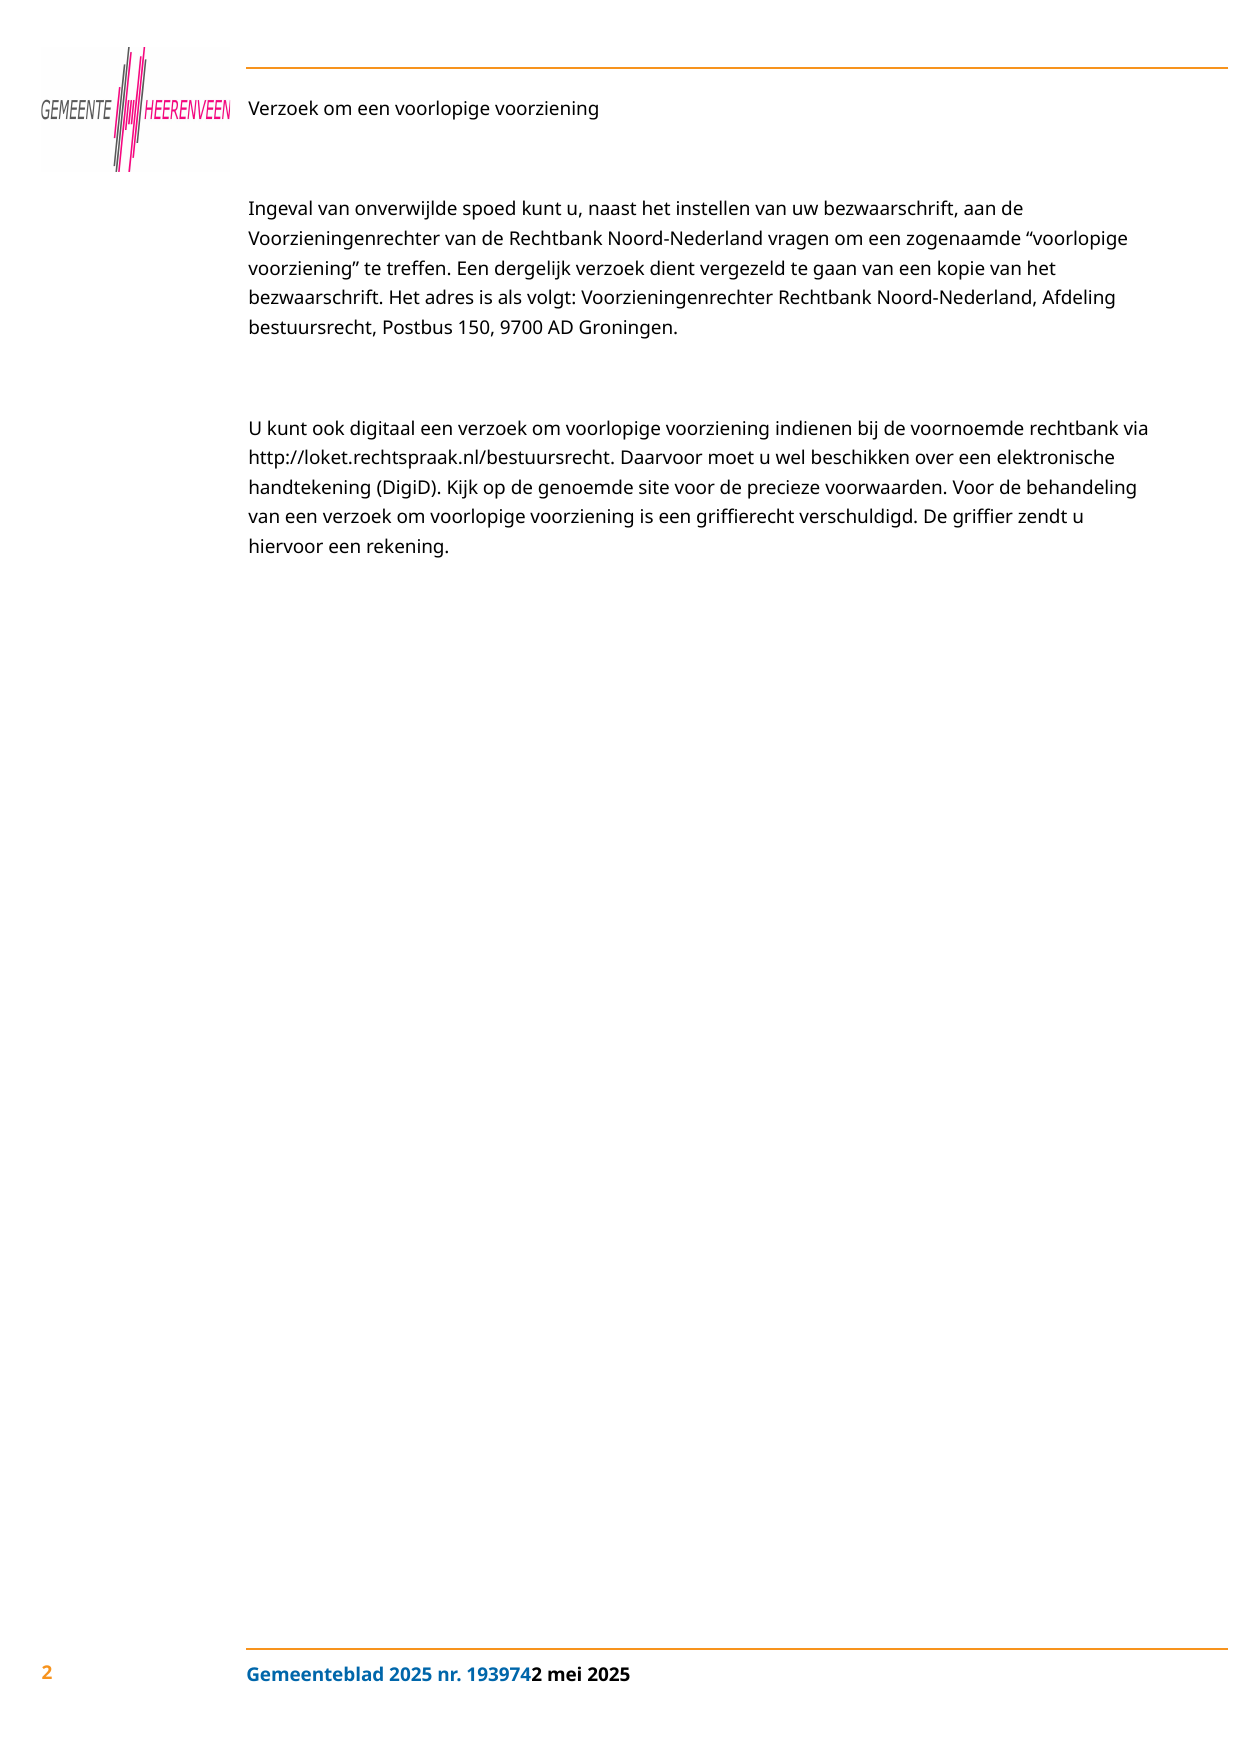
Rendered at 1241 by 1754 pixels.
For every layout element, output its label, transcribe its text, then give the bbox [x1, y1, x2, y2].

text Ingeval van onverwijlde spoed kunt u, naast het instellen van uw bezwaarschrift, aan de Voorzieningenrechter van de Rechtbank Noord-Nederland vragen om een zogenaamde “voorlopige voorziening” te treffen. Een dergelijk verzoek dient vergezeld te gaan van een kopie van het bezwaarschrift. Het adres is als volgt: Voorzieningenrechter Rechtbank Noord-Nederland, Afdeling bestuursrecht, Postbus 150, 9700 AD Groningen. [248, 196, 1152, 340]
picture [41, 47, 231, 172]
text U kunt ook digitaal een verzoek om voorlopige voorziening indienen bij de voornoemde rechtbank via http://loket.rechtspraak.nl/bestuursrecht. Daarvoor moet u wel beschikken over een elektronische handtekening (DigiD). Kijk op de genoemde site voor de precieze voorwaarden. Voor de behandeling van een verzoek om voorlopige voorziening is een griffierecht verschuldigd. De griffier zendt u hiervoor een rekening. [248, 415, 1152, 559]
text Verzoek om een voorlopige voorziening [248, 95, 1152, 121]
